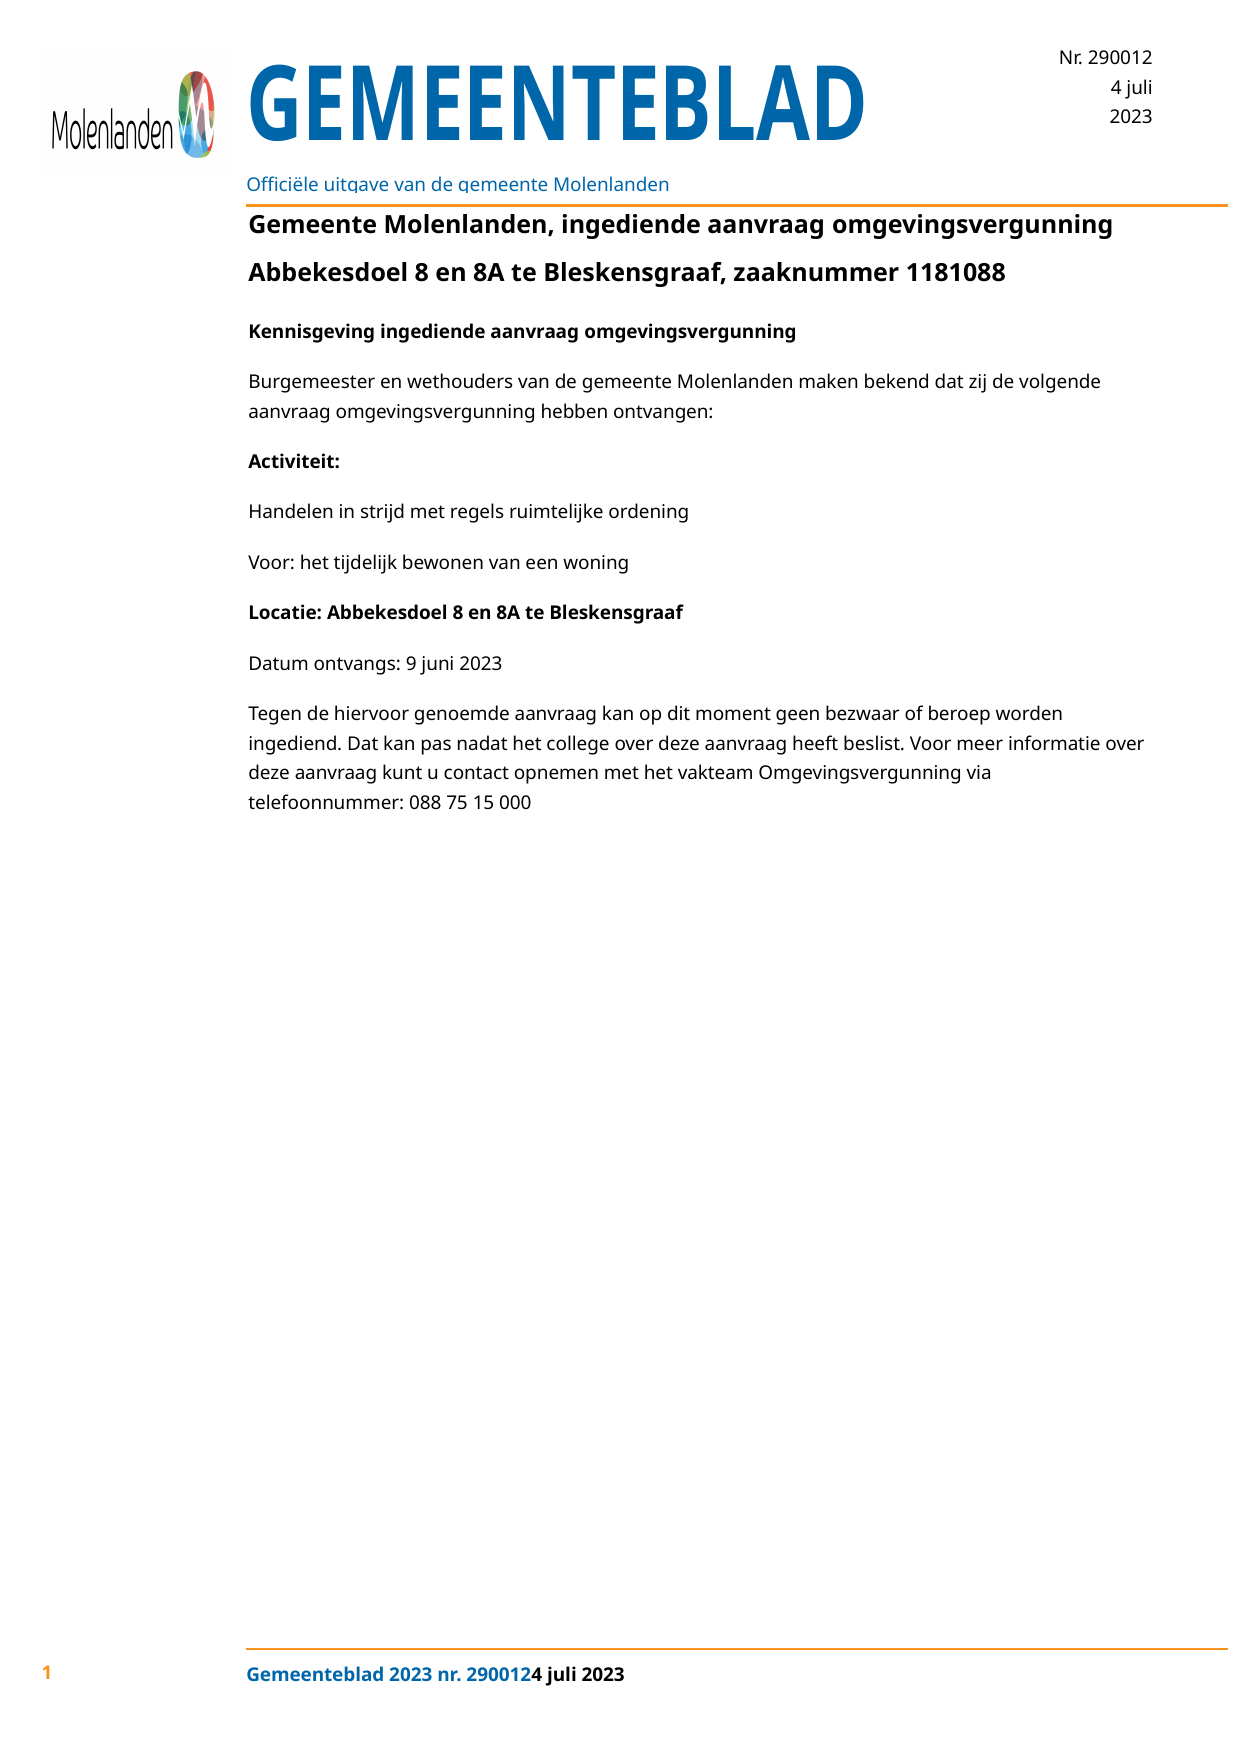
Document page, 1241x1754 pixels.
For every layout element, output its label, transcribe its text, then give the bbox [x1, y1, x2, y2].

text Gemeente Molenlanden, ingediende aanvraag omgevingsvergunning Abbekesdoel 8 en 8A te Bleskensgraaf, zaaknummer 1181088 [248, 207, 1152, 288]
text Handelen in strijd met regels ruimtelijke ordening [248, 499, 1152, 524]
text Kennisgeving ingediende aanvraag omgevingsvergunning [248, 318, 1152, 344]
text Locatie: Abbekesdoel 8 en 8A te Bleskensgraaf [248, 599, 1152, 625]
text Tegen de hiervoor genoemde aanvraag kan op dit moment geen bezwaar of beroep worden ingediend. Dat kan pas nadat het college over deze aanvraag heeft beslist. Voor meer informatie over deze aanvraag kunt u contact opnemen met het vakteam Omgevingsvergunning via telefoonnummer: 088 75 15 000 [248, 700, 1152, 815]
picture [41, 47, 231, 172]
text Activiteit: [248, 448, 1152, 474]
text Burgemeester en wethouders van de gemeente Molenlanden maken bekend dat zij de volgende aanvraag omgevingsvergunning hebben ontvangen: [248, 368, 1152, 424]
text Datum ontvangs: 9 juni 2023 [248, 650, 1152, 676]
text Voor: het tijdelijk bewonen van een woning [248, 549, 1152, 575]
